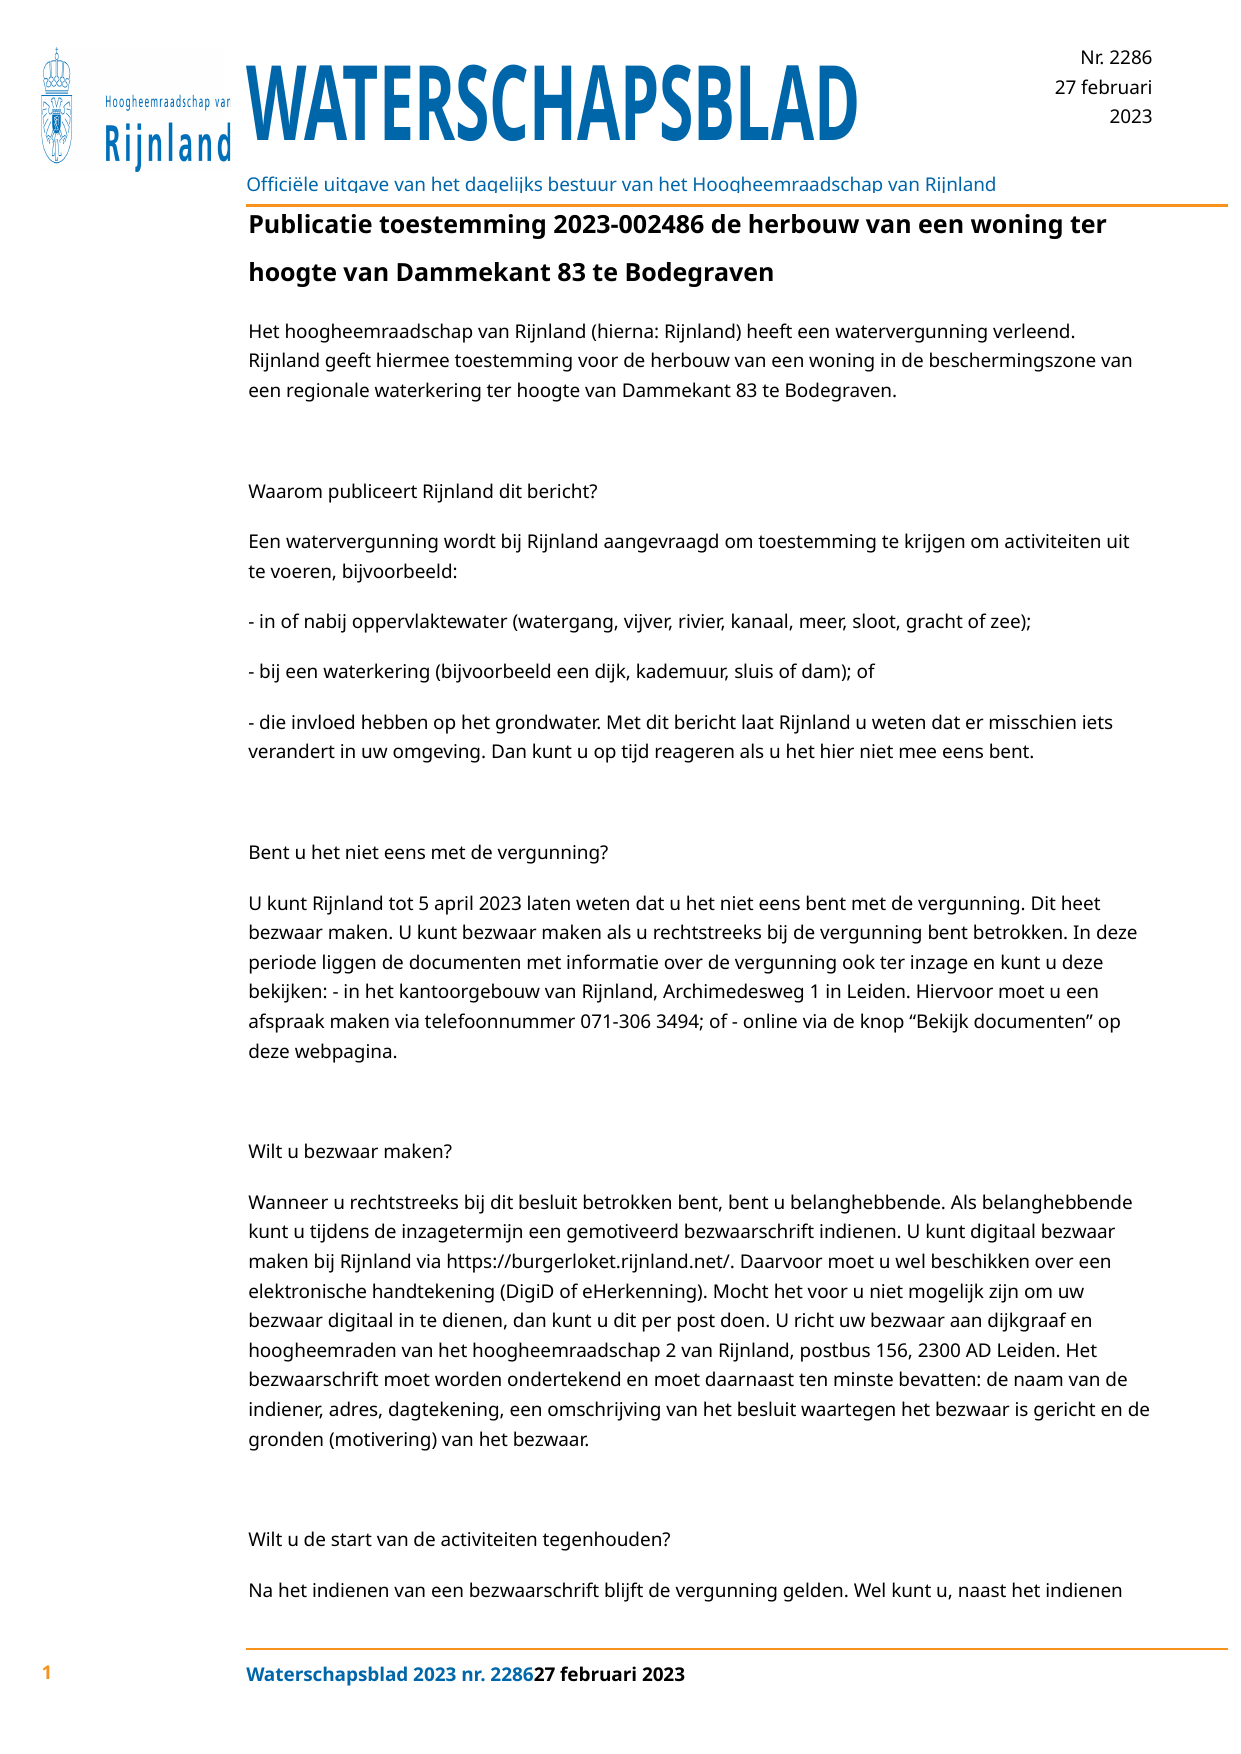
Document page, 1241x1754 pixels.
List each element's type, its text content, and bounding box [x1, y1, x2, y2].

text Wilt u de start van de activiteiten tegenhouden? [248, 1527, 1152, 1552]
text - die invloed hebben op het grondwater. Met dit bericht laat Rijnland u weten dat er misschien iets verandert in uw omgeving. Dan kunt u op tijd reageren als u het hier niet mee eens bent. [248, 709, 1152, 764]
text Bent u het niet eens met de vergunning? [248, 839, 1152, 865]
text Een watervergunning wordt bij Rijnland aangevraagd om toestemming te krijgen om activiteiten uit te voeren, bijvoorbeeld: [248, 528, 1152, 584]
text Na het indienen van een bezwaarschrift blijft de vergunning gelden. Wel kunt u, naast het indienen [248, 1577, 1152, 1603]
text - bij een waterkering (bijvoorbeeld een dijk, kademuur, sluis of dam); of [248, 659, 1152, 684]
text Wanneer u rechtstreeks bij dit besluit betrokken bent, bent u belanghebbende. Als belanghebbende kunt u tijdens de inzagetermijn een gemotiveerd bezwaarschrift indienen. U kunt digitaal bezwaar maken bij Rijnland via https://burgerloket.rijnland.net/. Daarvoor moet u wel beschikken over een elektronische handtekening (DigiD of eHerkenning). Mocht het voor u niet mogelijk zijn om uw bezwaar digitaal in te dienen, dan kunt u dit per post doen. U richt uw bezwaar aan dijkgraaf en hoogheemraden van het hoogheemraadschap 2 van Rijnland, postbus 156, 2300 AD Leiden. Het bezwaarschrift moet worden ondertekend en moet daarnaast ten minste bevatten: de naam van de indiener, adres, dagtekening, een omschrijving van het besluit waartegen het bezwaar is gericht en de gronden (motivering) van het bezwaar. [248, 1189, 1152, 1452]
text Publicatie toestemming 2023-002486 de herbouw van een woning ter hoogte van Dammekant 83 te Bodegraven [248, 207, 1152, 288]
text Waarom publiceert Rijnland dit bericht? [248, 478, 1152, 504]
text U kunt Rijnland tot 5 april 2023 laten weten dat u het niet eens bent met de vergunning. Dit heet bezwaar maken. U kunt bezwaar maken als u rechtstreeks bij de vergunning bent betrokken. In deze periode liggen de documenten met informatie over de vergunning ook ter inzage en kunt u deze bekijken: - in het kantoorgebouw van Rijnland, Archimedesweg 1 in Leiden. Hiervoor moet u een afspraak maken via telefoonnummer 071-306 3494; of - online via de knop “Bekijk documenten” op deze webpagina. [248, 890, 1152, 1064]
text Het hoogheemraadschap van Rijnland (hierna: Rijnland) heeft een watervergunning verleend. Rijnland geeft hiermee toestemming voor de herbouw van een woning in de beschermingszone van een regionale waterkering ter hoogte van Dammekant 83 te Bodegraven. [248, 318, 1152, 403]
picture [41, 47, 231, 172]
text - in of nabij oppervlaktewater (watergang, vijver, rivier, kanaal, meer, sloot, gracht of zee); [248, 608, 1152, 634]
text Wilt u bezwaar maken? [248, 1139, 1152, 1164]
